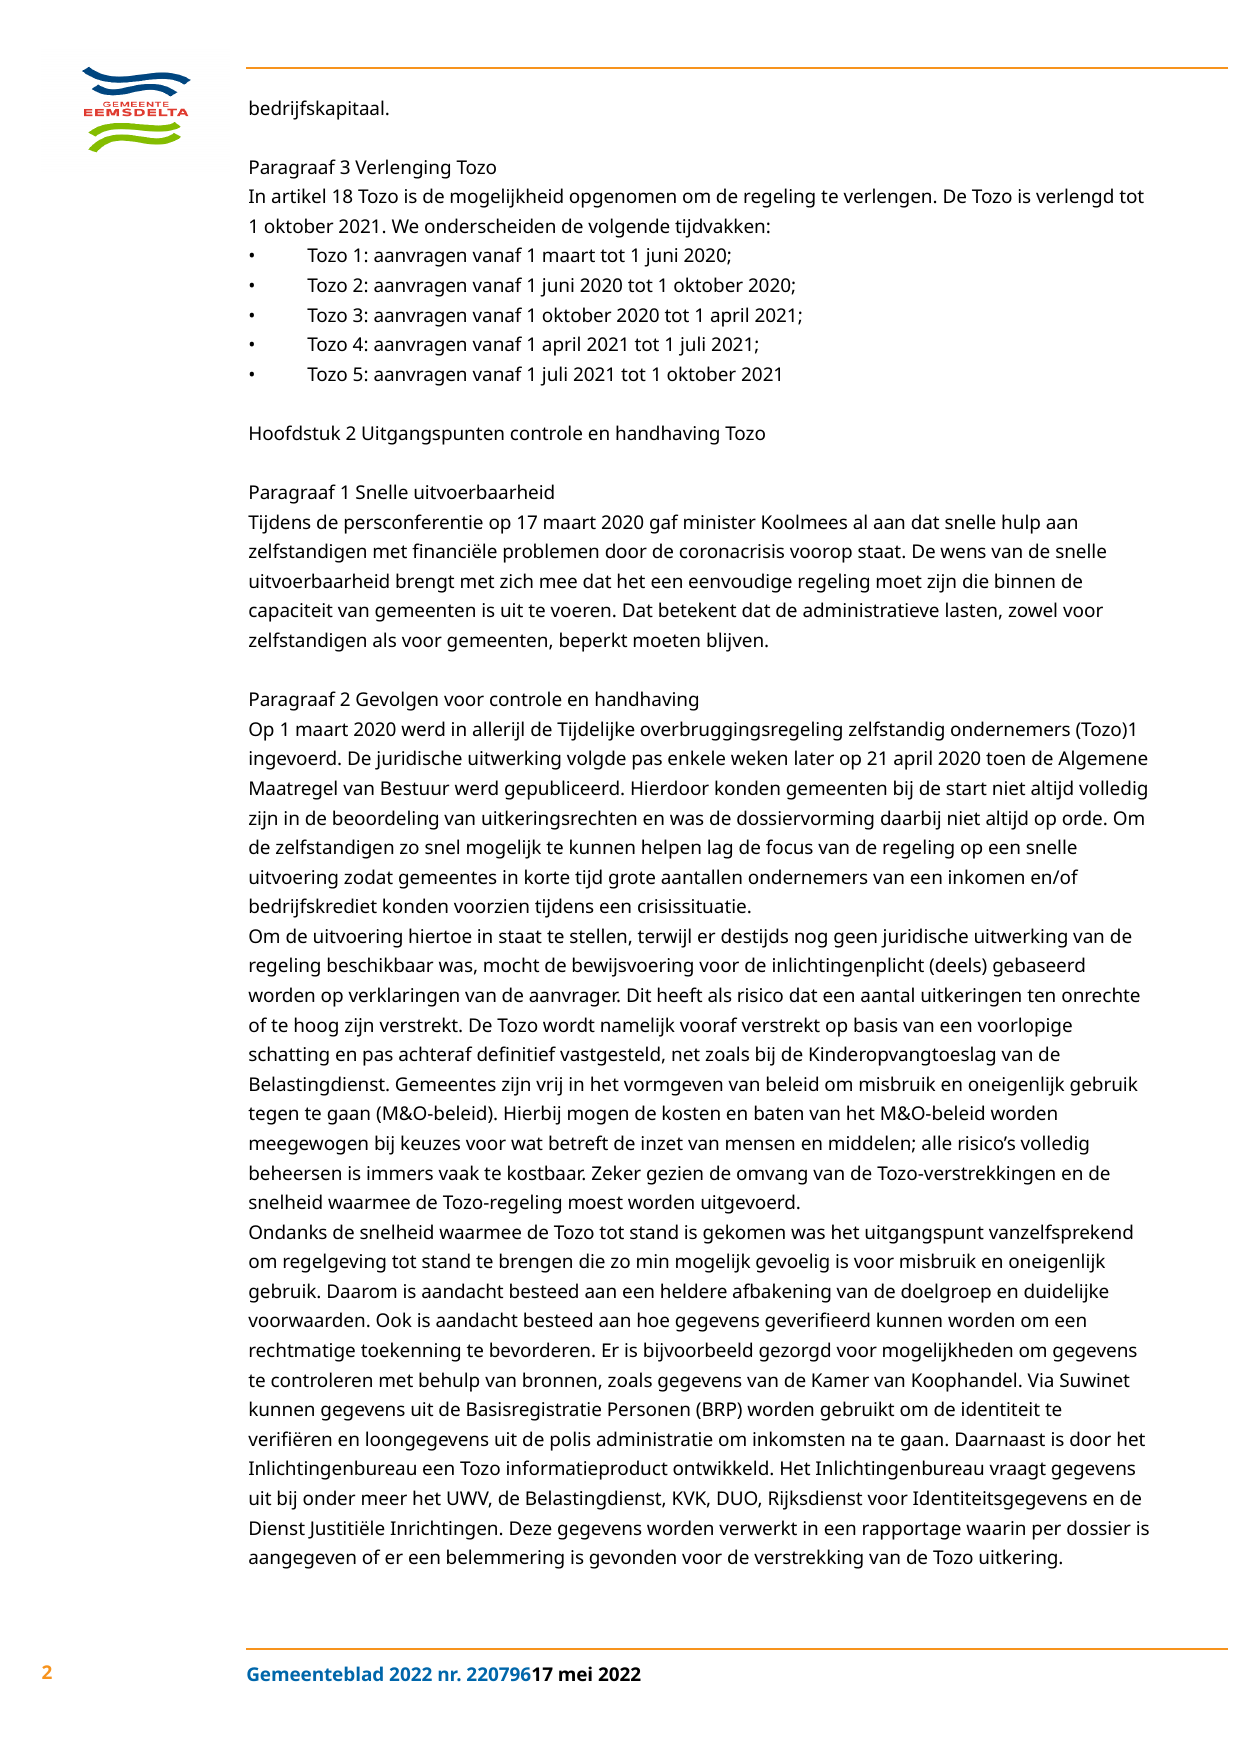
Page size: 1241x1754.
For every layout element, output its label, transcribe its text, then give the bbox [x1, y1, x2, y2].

picture [41, 47, 231, 172]
text Om de uitvoering hiertoe in staat te stellen, terwijl er destijds nog geen juridische uitwerking van de regeling beschikbaar was, mocht de bewijsvoering voor de inlichtingenplicht (deels) gebaseerd worden op verklaringen van de aanvrager. Dit heeft als risico dat een aantal uitkeringen ten onrechte of te hoog zijn verstrekt. De Tozo wordt namelijk vooraf verstrekt op basis van een voorlopige schatting en pas achteraf definitief vastgesteld, net zoals bij de Kinderopvangtoeslag van de Belastingdienst. Gemeentes zijn vrij in het vormgeven van beleid om misbruik en oneigenlijk gebruik tegen te gaan (M&O-beleid). Hierbij mogen de kosten en baten van het M&O-beleid worden meegewogen bij keuzes voor wat betreft de inzet van mensen en middelen; alle risico’s volledig beheersen is immers vaak te kostbaar. Zeker gezien de omvang van de Tozo-verstrekkingen en de snelheid waarmee de Tozo-regeling moest worden uitgevoerd. [248, 923, 1152, 1215]
text Hoofdstuk 2 Uitgangspunten controle en handhaving Tozo [248, 420, 1152, 446]
text In artikel 18 Tozo is de mogelijkheid opgenomen om de regeling te verlengen. De Tozo is verlengd tot 1 oktober 2021. We onderscheiden de volgende tijdvakken: [248, 183, 1152, 239]
text Tijdens de persconferentie op 17 maart 2020 gaf minister Koolmees al aan dat snelle hulp aan zelfstandigen met financiële problemen door de coronacrisis voorop staat. De wens van de snelle uitvoerbaarheid brengt met zich mee dat het een eenvoudige regeling moet zijn die binnen de capaciteit van gemeenten is uit te voeren. Dat betekent dat de administratieve lasten, zowel voor zelfstandigen als voor gemeenten, beperkt moeten blijven. [248, 509, 1152, 653]
list Tozo 4: aanvragen vanaf 1 april 2021 tot 1 juli 2021; [248, 331, 1152, 357]
text Op 1 maart 2020 werd in allerijl de Tijdelijke overbruggingsregeling zelfstandig ondernemers (Tozo)1 ingevoerd. De juridische uitwerking volgde pas enkele weken later op 21 april 2020 toen de Algemene Maatregel van Bestuur werd gepubliceerd. Hierdoor konden gemeenten bij de start niet altijd volledig zijn in de beoordeling van uitkeringsrechten en was de dossiervorming daarbij niet altijd op orde. Om de zelfstandigen zo snel mogelijk te kunnen helpen lag de focus van de regeling op een snelle uitvoering zodat gemeentes in korte tijd grote aantallen ondernemers van een inkomen en/of bedrijfskrediet konden voorzien tijdens een crisissituatie. [248, 716, 1152, 919]
text Paragraaf 2 Gevolgen voor controle en handhaving [248, 686, 1152, 712]
text Paragraaf 1 Snelle uitvoerbaarheid [248, 479, 1152, 505]
list Tozo 5: aanvragen vanaf 1 juli 2021 tot 1 oktober 2021 [248, 361, 1152, 387]
text bedrijfskapitaal. [248, 95, 1152, 121]
text Ondanks de snelheid waarmee de Tozo tot stand is gekomen was het uitgangspunt vanzelfsprekend om regelgeving tot stand te brengen die zo min mogelijk gevoelig is voor misbruik en oneigenlijk gebruik. Daarom is aandacht besteed aan een heldere afbakening van de doelgroep en duidelijke voorwaarden. Ook is aandacht besteed aan hoe gegevens geverifieerd kunnen worden om een rechtmatige toekenning te bevorderen. Er is bijvoorbeeld gezorgd voor mogelijkheden om gegevens te controleren met behulp van bronnen, zoals gegevens van de Kamer van Koophandel. Via Suwinet kunnen gegevens uit de Basisregistratie Personen (BRP) worden gebruikt om de identiteit te verifiëren en loongegevens uit de polis administratie om inkomsten na te gaan. Daarnaast is door het Inlichtingenbureau een Tozo informatieproduct ontwikkeld. Het Inlichtingenbureau vraagt gegevens uit bij onder meer het UWV, de Belastingdienst, KVK, DUO, Rijksdienst voor Identiteitsgegevens en de Dienst Justitiële Inrichtingen. Deze gegevens worden verwerkt in een rapportage waarin per dossier is aangegeven of er een belemmering is gevonden voor de verstrekking van de Tozo uitkering. [248, 1219, 1152, 1570]
list Tozo 2: aanvragen vanaf 1 juni 2020 tot 1 oktober 2020; [248, 272, 1152, 298]
list Tozo 3: aanvragen vanaf 1 oktober 2020 tot 1 april 2021; [248, 302, 1152, 328]
list Tozo 1: aanvragen vanaf 1 maart tot 1 juni 2020; [248, 243, 1152, 268]
text Paragraaf 3 Verlenging Tozo [248, 154, 1152, 180]
